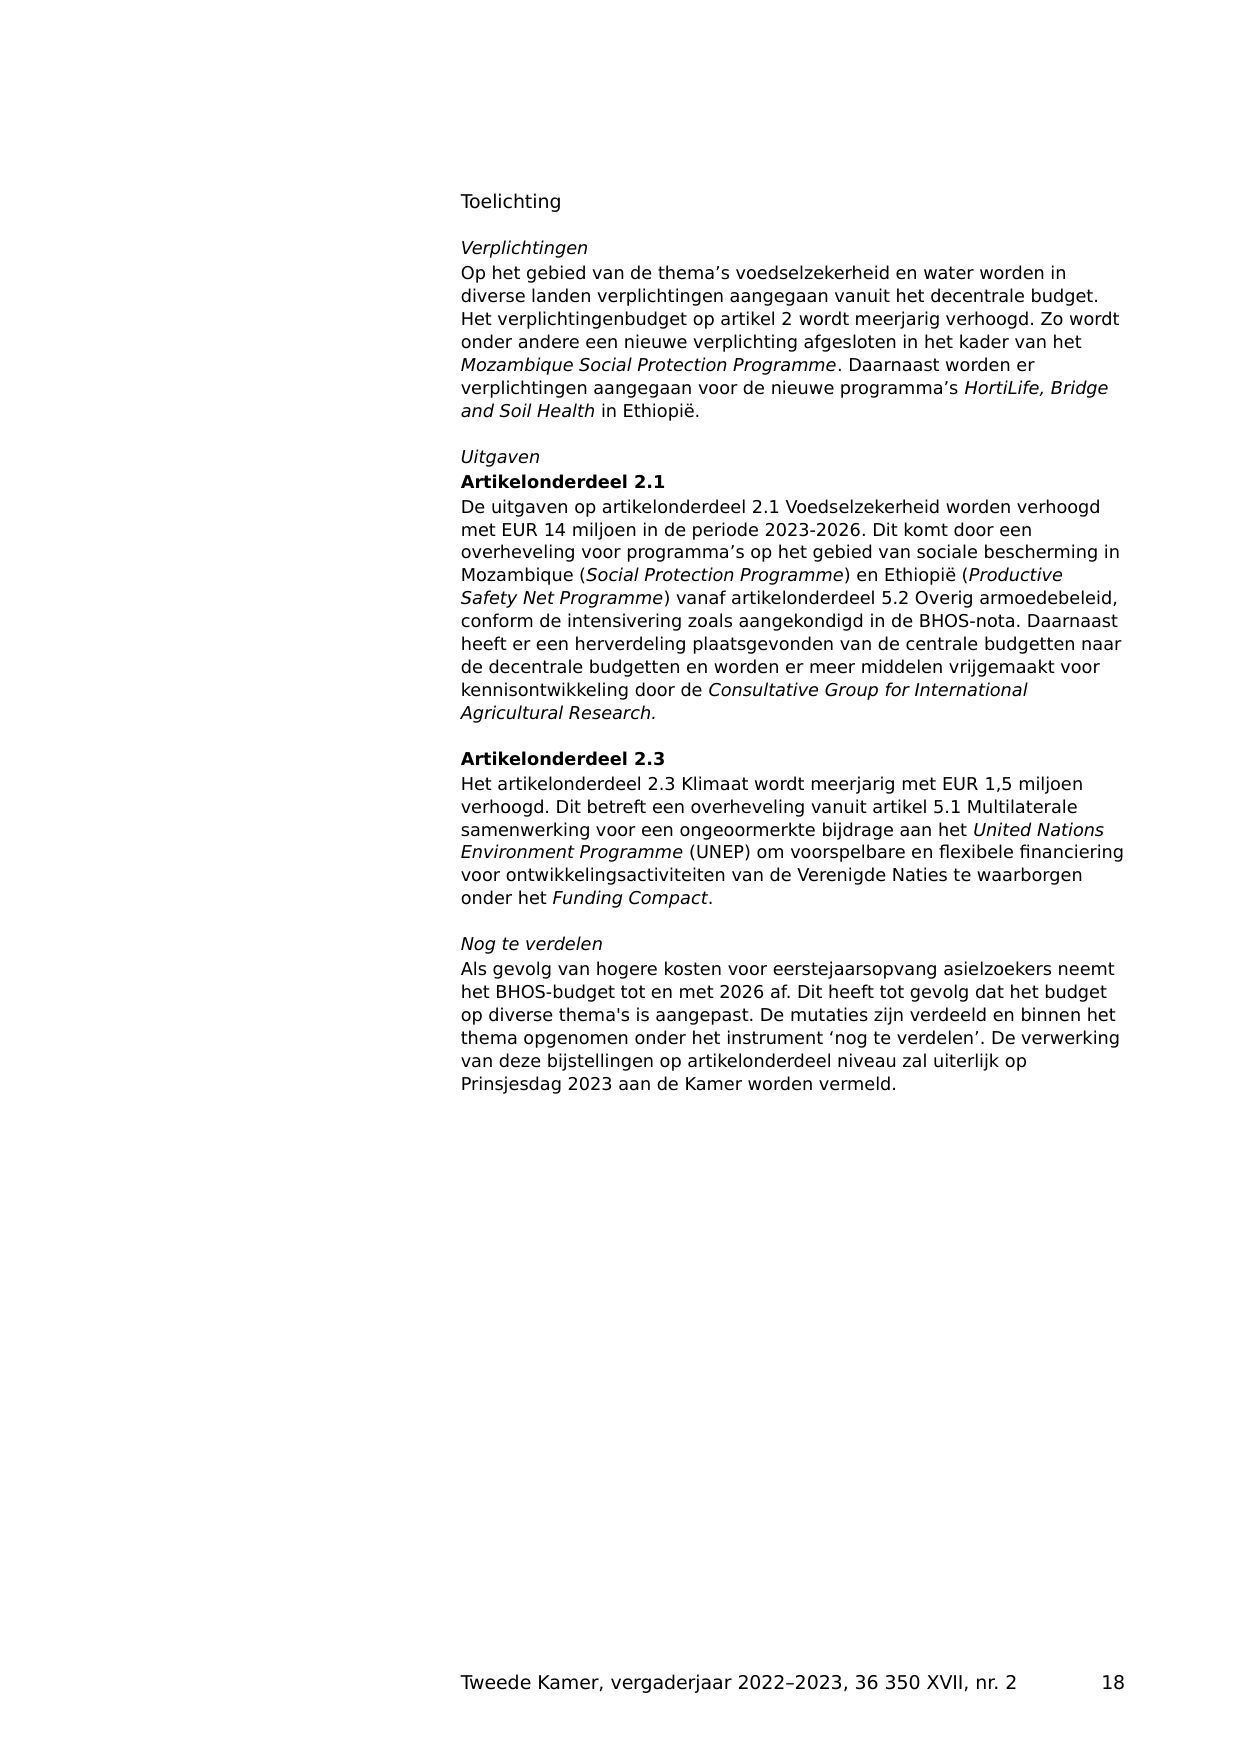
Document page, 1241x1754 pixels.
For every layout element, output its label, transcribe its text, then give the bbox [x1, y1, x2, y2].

text Verplichtingen [461, 236, 1125, 259]
title Toelichting [461, 191, 1125, 213]
text Het artikelonderdeel 2.3 Klimaat wordt meerjarig met EUR 1,5 miljoen verhoogd. Dit betreft een overheveling vanuit artikel 5.1 Multilaterale samenwerking voor een ongeoormerkte bijdrage aan het United Nations Environment Programme (UNEP) om voorspelbare en flexibele financiering voor ontwikkelingsactiviteiten van de Verenigde Naties te waarborgen onder het Funding Compact. [461, 772, 1125, 909]
text Artikelonderdeel 2.3 [461, 747, 1125, 770]
text Op het gebied van de thema’s voedselzekerheid en water worden in diverse landen verplichtingen aangegaan vanuit het decentrale budget. Het verplichtingenbudget op artikel 2 wordt meerjarig verhoogd. Zo wordt onder andere een nieuwe verplichting afgesloten in het kader van het Mozambique Social Protection Programme. Daarnaast worden er verplichtingen aangegaan voor de nieuwe programma’s HortiLife, Bridge and Soil Health in Ethiopië. [461, 261, 1125, 422]
text Nog te verdelen [461, 932, 1125, 955]
text Uitgaven [461, 445, 1125, 468]
text Artikelonderdeel 2.1 [461, 470, 1125, 493]
text Als gevolg van hogere kosten voor eerstejaarsopvang asielzoekers neemt het BHOS-budget tot en met 2026 af. Dit heeft tot gevolg dat het budget op diverse thema's is aangepast. De mutaties zijn verdeeld en binnen het thema opgenomen onder het instrument ‘nog te verdelen’. De verwerking van deze bijstellingen op artikelonderdeel niveau zal uiterlijk op Prinsjesdag 2023 aan de Kamer worden vermeld. [461, 957, 1125, 1095]
text De uitgaven op artikelonderdeel 2.1 Voedselzekerheid worden verhoogd met EUR 14 miljoen in de periode 2023-2026. Dit komt door een overheveling voor programma’s op het gebied van sociale bescherming in Mozambique (Social Protection Programme) en Ethiopië (Productive Safety Net Programme) vanaf artikelonderdeel 5.2 Overig armoedebeleid, conform de intensivering zoals aangekondigd in de BHOS-nota. Daarnaast heeft er een herverdeling plaatsgevonden van de centrale budgetten naar de decentrale budgetten en worden er meer middelen vrijgemaakt voor kennisontwikkeling door de Consultative Group for International Agricultural Research. [461, 495, 1125, 724]
